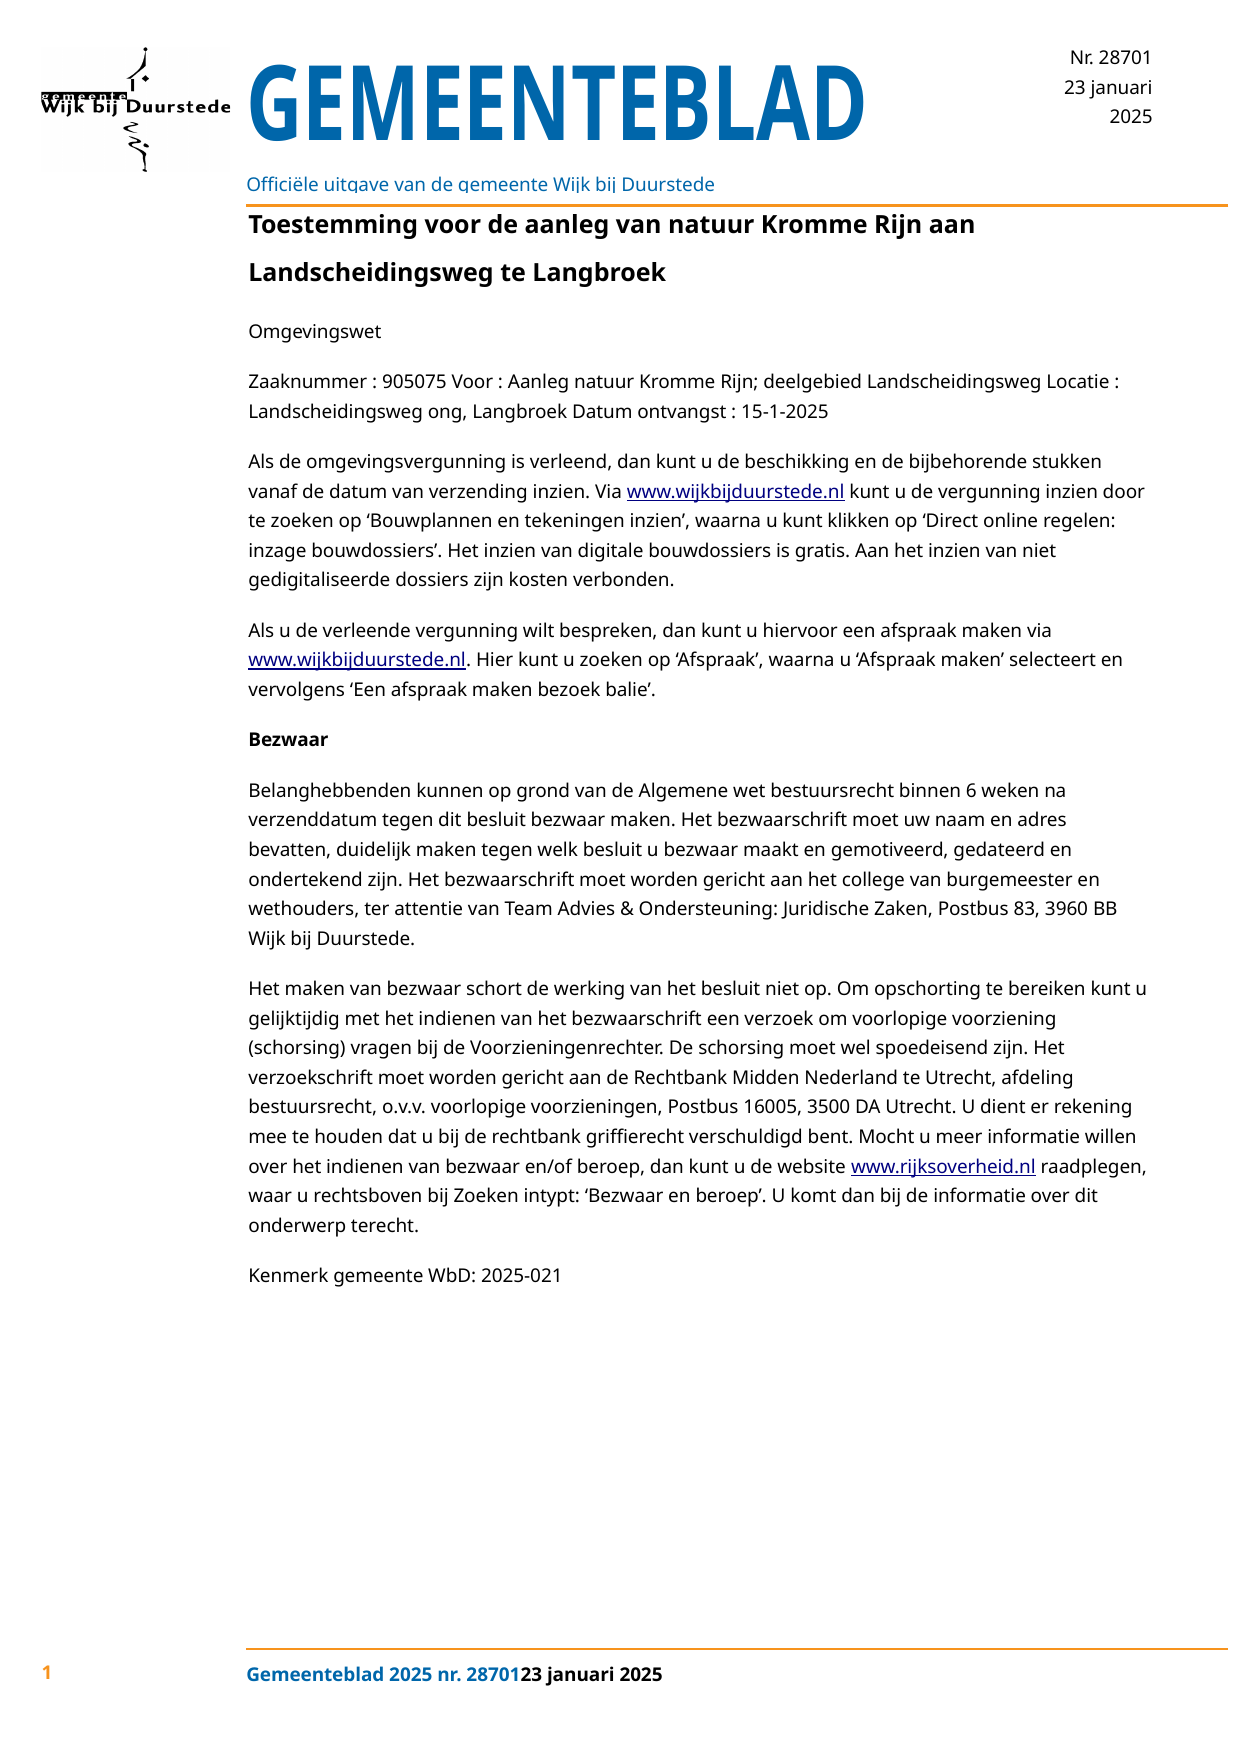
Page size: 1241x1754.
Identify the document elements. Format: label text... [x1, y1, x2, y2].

picture [41, 47, 231, 172]
text Als u de verleende vergunning wilt bespreken, dan kunt u hiervoor een afspraak maken via www.wijkbijduurstede.nl. Hier kunt u zoeken op ‘Afspraak’, waarna u ‘Afspraak maken’ selecteert en vervolgens ‘Een afspraak maken bezoek balie’. [248, 617, 1152, 702]
text Het maken van bezwaar schort de werking van het besluit niet op. Om opschorting te bereiken kunt u gelijktijdig met het indienen van het bezwaarschrift een verzoek om voorlopige voorziening (schorsing) vragen bij de Voorzieningenrechter. De schorsing moet wel spoedeisend zijn. Het verzoekschrift moet worden gericht aan de Rechtbank Midden Nederland te Utrecht, afdeling bestuursrecht, o.v.v. voorlopige voorzieningen, Postbus 16005, 3500 DA Utrecht. U dient er rekening mee te houden dat u bij de rechtbank griffierecht verschuldigd bent. Mocht u meer informatie willen over het indienen van bezwaar en/of beroep, dan kunt u de website www.rijksoverheid.nl raadplegen, waar u rechtsboven bij Zoeken intypt: ‘Bezwaar en beroep’. U komt dan bij de informatie over dit onderwerp terecht. [248, 975, 1152, 1238]
text Kenmerk gemeente WbD: 2025-021 [248, 1262, 1152, 1288]
text Omgevingswet [248, 318, 1152, 344]
text Als de omgevingsvergunning is verleend, dan kunt u de beschikking en de bijbehorende stukken vanaf de datum van verzending inzien. Via www.wijkbijduurstede.nl kunt u de vergunning inzien door te zoeken op ‘Bouwplannen en tekeningen inzien’, waarna u kunt klikken op ‘Direct online regelen: inzage bouwdossiers’. Het inzien van digitale bouwdossiers is gratis. Aan het inzien van niet gedigitaliseerde dossiers zijn kosten verbonden. [248, 448, 1152, 592]
text Bezwaar [248, 727, 1152, 752]
text Toestemming voor de aanleg van natuur Kromme Rijn aan Landscheidingsweg te Langbroek [248, 207, 1152, 288]
text Belanghebbenden kunnen op grond van de Algemene wet bestuursrecht binnen 6 weken na verzenddatum tegen dit besluit bezwaar maken. Het bezwaarschrift moet uw naam en adres bevatten, duidelijk maken tegen welk besluit u bezwaar maakt en gemotiveerd, gedateerd en ondertekend zijn. Het bezwaarschrift moet worden gericht aan het college van burgemeester en wethouders, ter attentie van Team Advies & Ondersteuning: Juridische Zaken, Postbus 83, 3960 BB Wijk bij Duurstede. [248, 777, 1152, 951]
text Zaaknummer : 905075 Voor : Aanleg natuur Kromme Rijn; deelgebied Landscheidingsweg Locatie : Landscheidingsweg ong, Langbroek Datum ontvangst : 15-1-2025 [248, 368, 1152, 424]
